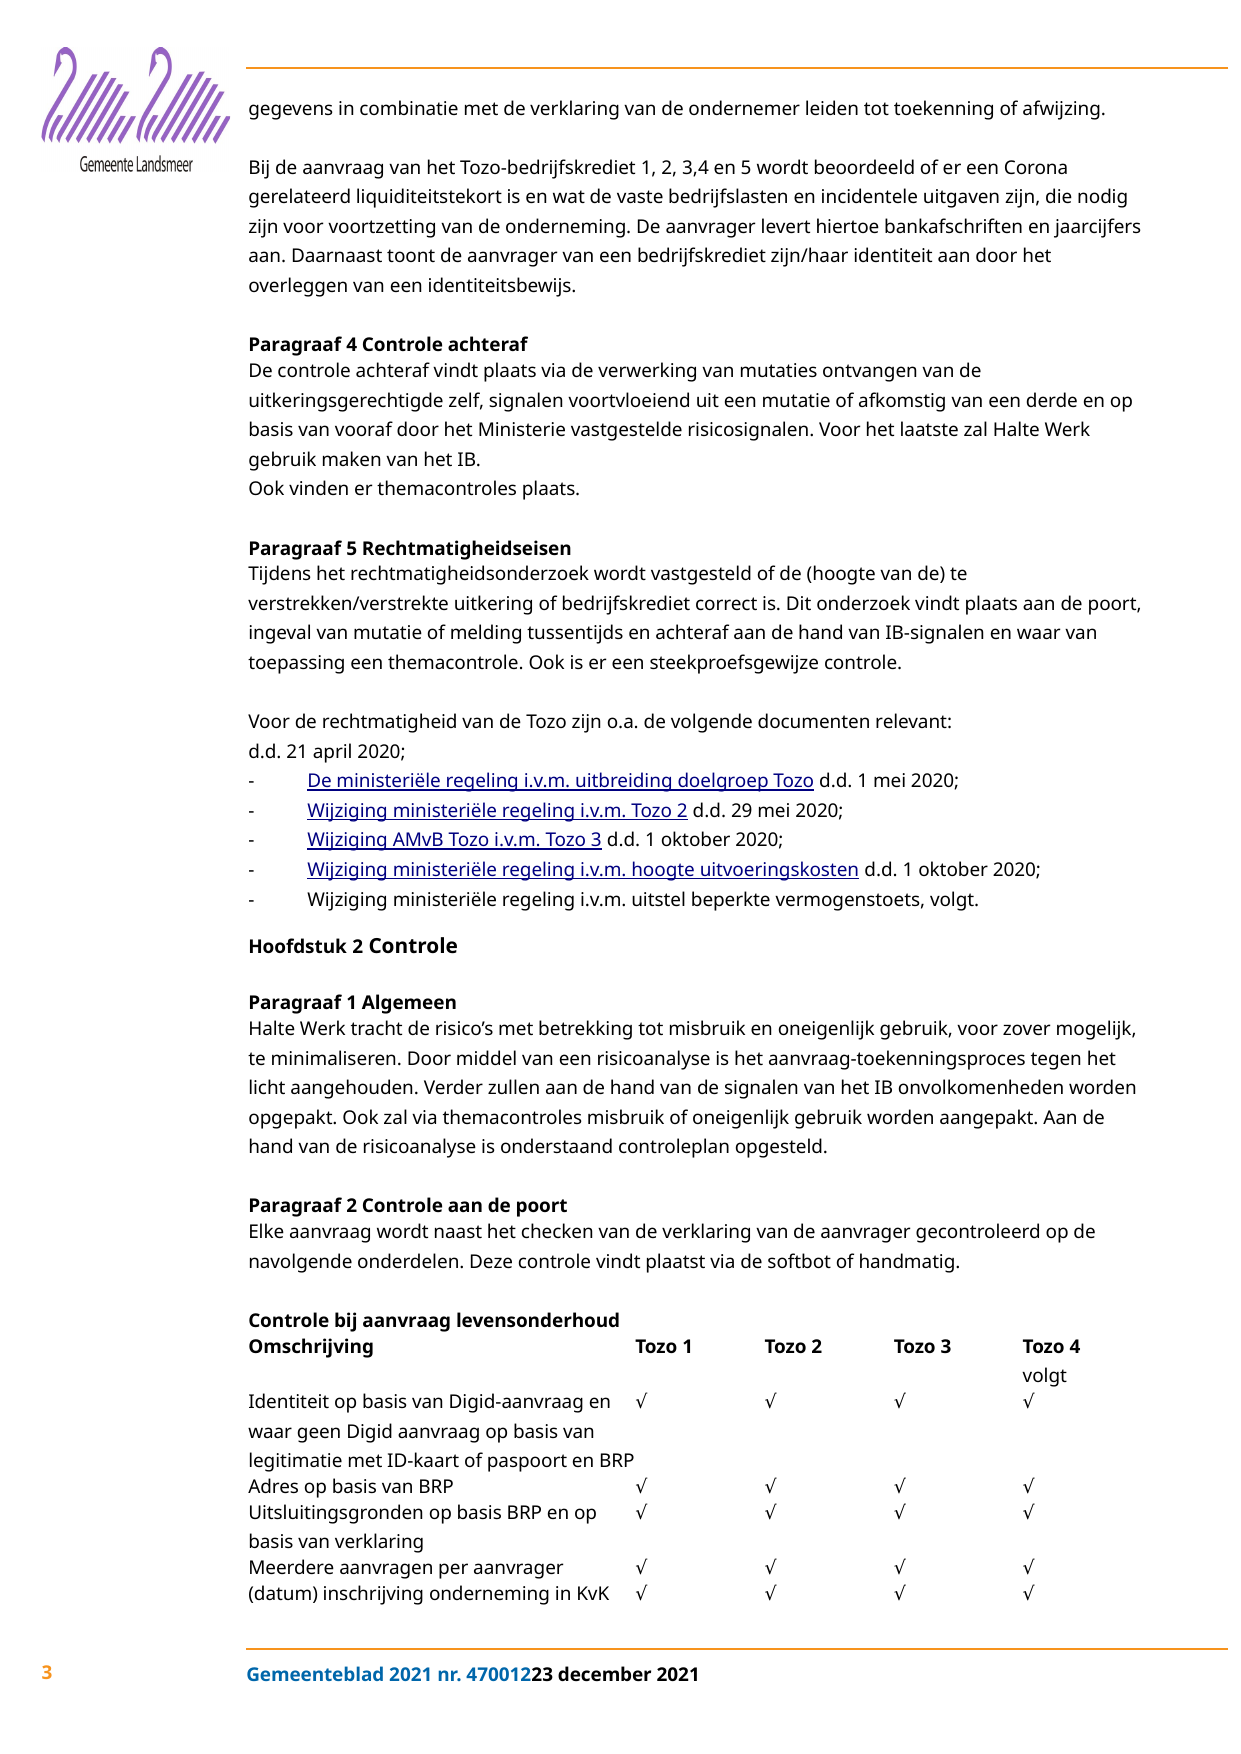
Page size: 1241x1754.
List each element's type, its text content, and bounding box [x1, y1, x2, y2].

table_cell Uitsluitingsgronden op basis BRP en op basis van verklaring [248, 1499, 635, 1554]
table_cell Tozo 4 volgt [1023, 1333, 1152, 1388]
table_cell √ [764, 1388, 893, 1473]
list Wijziging ministeriële regeling i.v.m. hoogte uitvoeringskosten d.d. 1 oktober 2020; [248, 856, 1152, 882]
table_cell Meerdere aanvragen per aanvrager [248, 1554, 635, 1580]
table_cell √ [894, 1388, 1022, 1473]
table_header Controle bij aanvraag levensonderhoud [248, 1307, 1152, 1333]
list De ministeriële regeling i.v.m. uitbreiding doelgroep Tozo d.d. 1 mei 2020; [248, 767, 1152, 793]
table_cell √ [1023, 1580, 1152, 1606]
table_cell √ [894, 1499, 1022, 1554]
text Ook vinden er themacontroles plaats. [248, 476, 1152, 501]
text d.d. 21 april 2020; [248, 738, 1152, 764]
text Elke aanvraag wordt naast het checken van de verklaring van de aanvrager gecontroleerd op de navolgende onderdelen. Deze controle vindt plaatst via de softbot of handmatig. [248, 1218, 1152, 1274]
table_cell √ [1023, 1388, 1152, 1473]
text De controle achteraf vindt plaats via de verwerking van mutaties ontvangen van de uitkeringsgerechtigde zelf, signalen voortvloeiend uit een mutatie of afkomstig van een derde en op basis van vooraf door het Ministerie vastgestelde risicosignalen. Voor het laatste zal Halte Werk gebruik maken van het IB. [248, 357, 1152, 472]
table_cell √ [635, 1499, 764, 1554]
table_cell (datum) inschrijving onderneming in KvK [248, 1580, 635, 1606]
table_cell Tozo 2 [764, 1333, 893, 1388]
table_cell √ [764, 1580, 893, 1606]
table_cell Adres op basis van BRP [248, 1473, 635, 1499]
table_cell √ [764, 1473, 893, 1499]
list Wijziging AMvB Tozo i.v.m. Tozo 3 d.d. 1 oktober 2020; [248, 827, 1152, 852]
table_cell √ [764, 1499, 893, 1554]
table_cell √ [1023, 1554, 1152, 1580]
text Paragraaf 5 Rechtmatigheidseisen [248, 535, 1152, 560]
text Halte Werk tracht de risico’s met betrekking tot misbruik en oneigenlijk gebruik, voor zover mogelijk, te minimaliseren. Door middel van een risicoanalyse is het aanvraag-toekenningsproces tegen het licht aangehouden. Verder zullen aan de hand van de signalen van het IB onvolkomenheden worden opgepakt. Ook zal via themacontroles misbruik of oneigenlijk gebruik worden aangepakt. Aan de hand van de risicoanalyse is onderstaand controleplan opgesteld. [248, 1015, 1152, 1159]
list Wijziging ministeriële regeling i.v.m. Tozo 2 d.d. 29 mei 2020; [248, 797, 1152, 823]
table_cell √ [894, 1580, 1022, 1606]
picture [41, 47, 231, 172]
table_cell Identiteit op basis van Digid-aanvraag en waar geen Digid aanvraag op basis van legitimatie met ID-kaart of paspoort en BRP [248, 1388, 635, 1473]
table_cell √ [894, 1473, 1022, 1499]
text Bij de aanvraag van het Tozo-bedrijfskrediet 1, 2, 3,4 en 5 wordt beoordeeld of er een Corona gerelateerd liquiditeitstekort is en wat de vaste bedrijfslasten en incidentele uitgaven zijn, die nodig zijn voor voortzetting van de onderneming. De aanvrager levert hiertoe bankafschriften en jaarcijfers aan. Daarnaast toont de aanvrager van een bedrijfskrediet zijn/haar identiteit aan door het overleggen van een identiteitsbewijs. [248, 154, 1152, 298]
text Paragraaf 2 Controle aan de poort [248, 1193, 1152, 1218]
table_cell Tozo 3 [894, 1333, 1022, 1388]
text Paragraaf 4 Controle achteraf [248, 331, 1152, 357]
table_cell √ [635, 1554, 764, 1580]
text gegevens in combinatie met de verklaring van de ondernemer leiden tot toekenning of afwijzing. [248, 95, 1152, 121]
table_cell √ [635, 1580, 764, 1606]
table_cell √ [1023, 1473, 1152, 1499]
table_cell √ [635, 1473, 764, 1499]
table_cell √ [894, 1554, 1022, 1580]
table_cell √ [1023, 1499, 1152, 1554]
text Hoofdstuk 2 Controle [248, 931, 1152, 960]
text Paragraaf 1 Algemeen [248, 989, 1152, 1015]
list Wijziging ministeriële regeling i.v.m. uitstel beperkte vermogenstoets, volgt. [248, 886, 1152, 912]
text Tijdens het rechtmatigheidsonderzoek wordt vastgesteld of de (hoogte van de) te verstrekken/verstrekte uitkering of bedrijfskrediet correct is. Dit onderzoek vindt plaats aan de poort, ingeval van mutatie of melding tussentijds en achteraf aan de hand van IB-signalen en waar van toepassing een themacontrole. Ook is er een steekproefsgewijze controle. [248, 560, 1152, 675]
table_cell √ [635, 1388, 764, 1473]
table_cell Omschrijving [248, 1333, 635, 1388]
table_cell √ [764, 1554, 893, 1580]
text Voor de rechtmatigheid van de Tozo zijn o.a. de volgende documenten relevant: [248, 708, 1152, 734]
table_cell Tozo 1 [635, 1333, 764, 1388]
